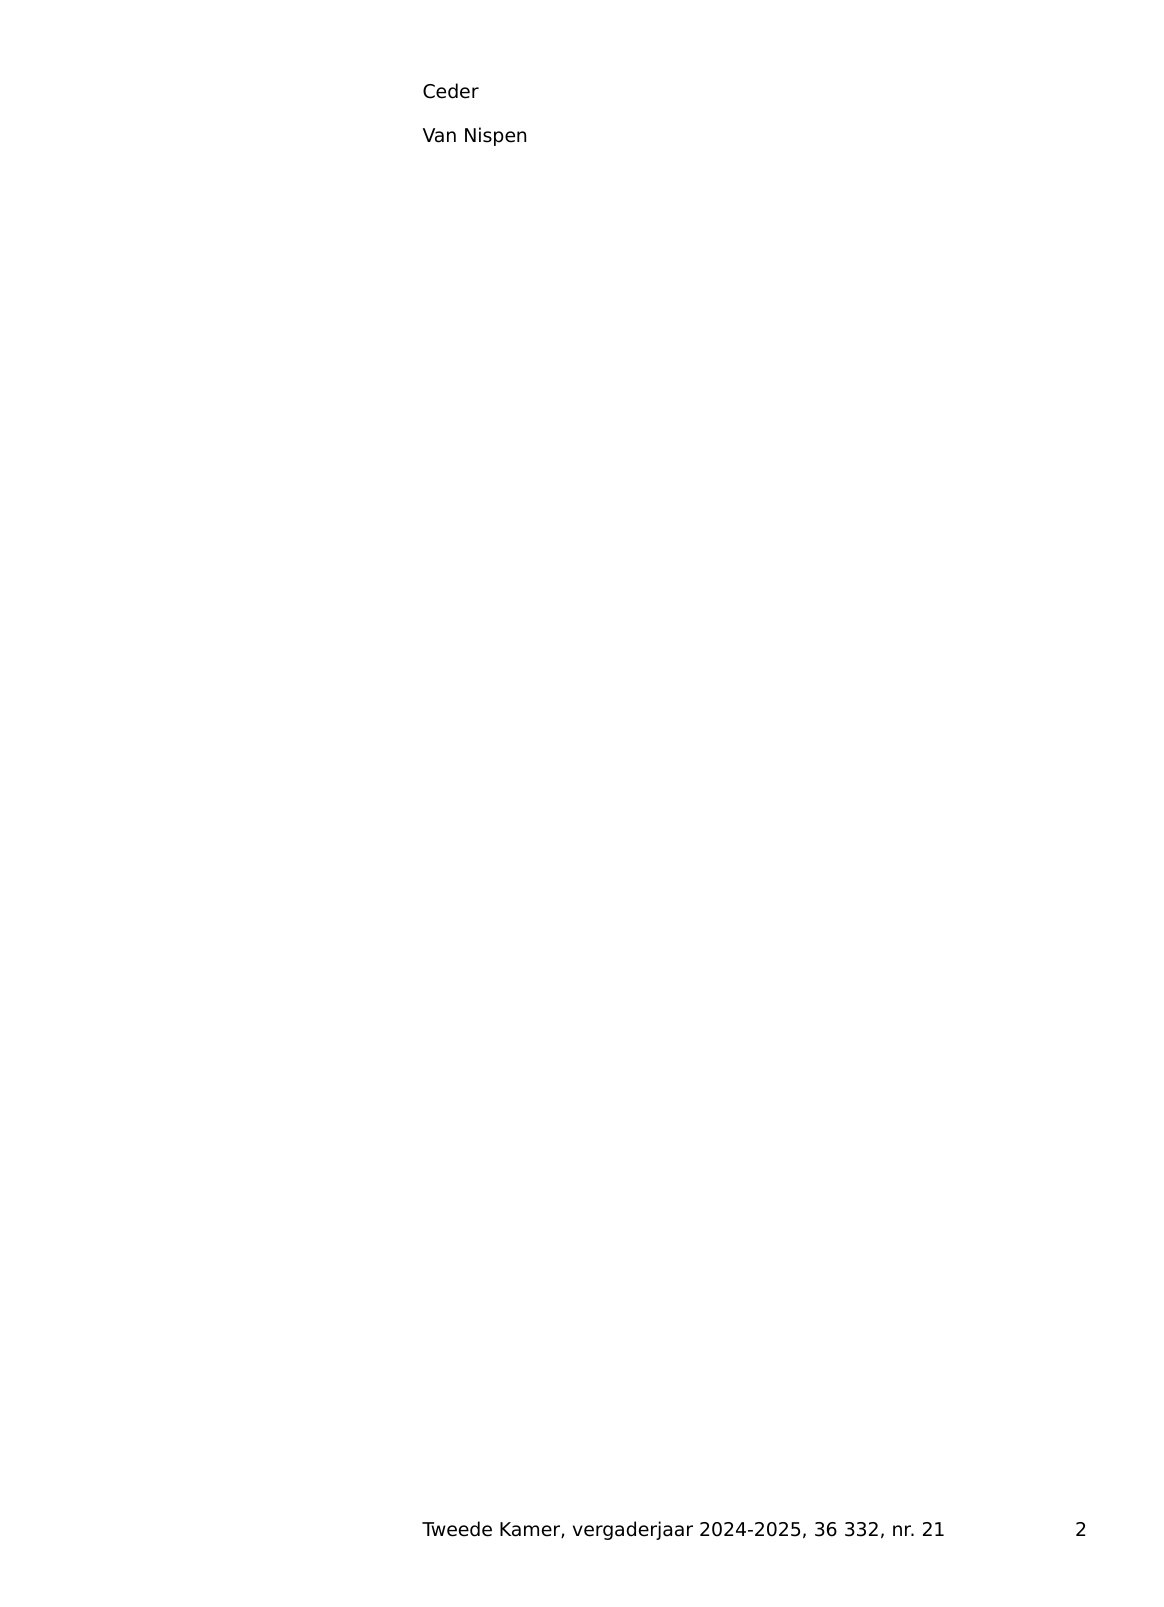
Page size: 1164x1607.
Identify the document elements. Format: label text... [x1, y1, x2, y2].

text Ceder Van Nispen [422, 59, 1087, 147]
